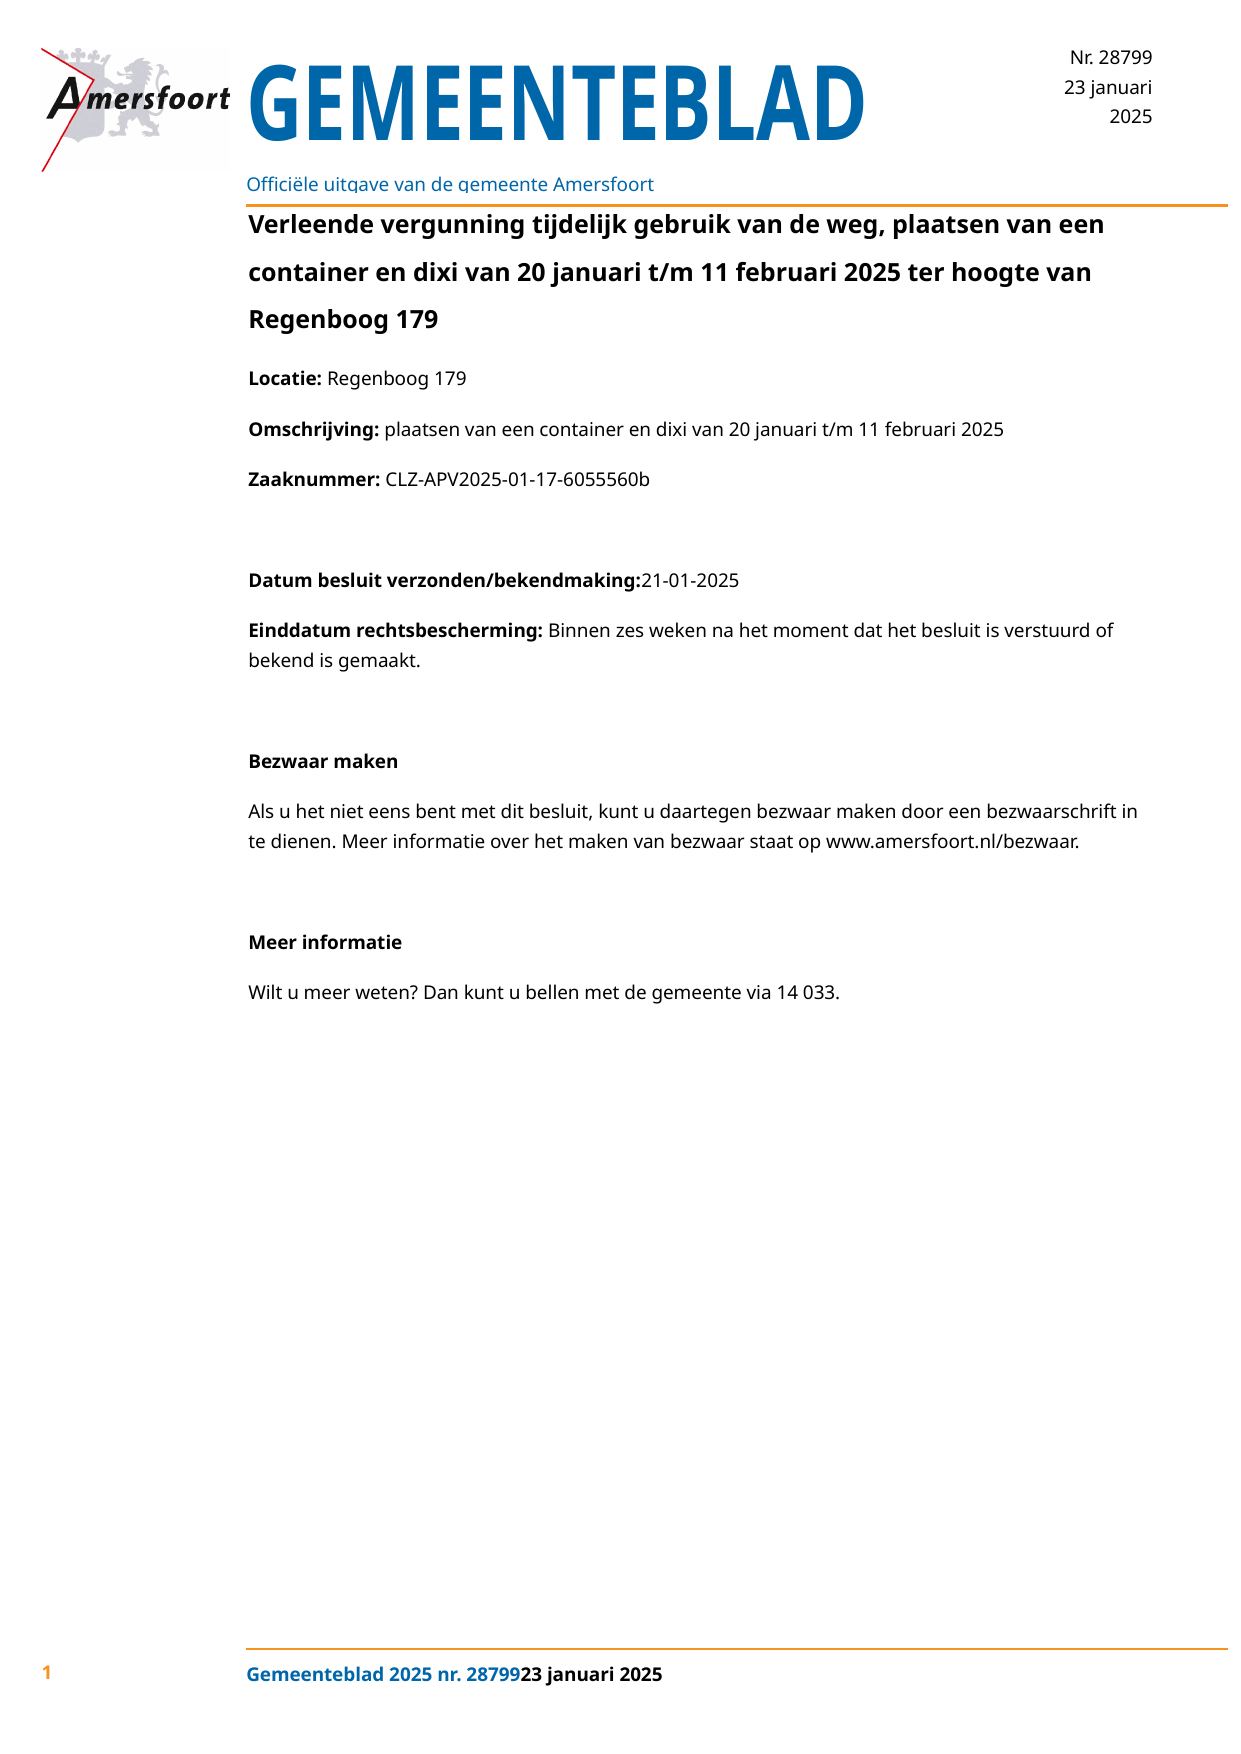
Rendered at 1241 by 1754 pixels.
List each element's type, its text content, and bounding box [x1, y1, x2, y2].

text Verleende vergunning tijdelijk gebruik van de weg, plaatsen van een container en dixi van 20 januari t/m 11 februari 2025 ter hoogte van Regenboog 179 [248, 207, 1152, 336]
text Datum besluit verzonden/bekendmaking:21-01-2025 [248, 567, 1152, 593]
text Locatie: Regenboog 179 [248, 366, 1152, 391]
text Meer informatie [248, 929, 1152, 954]
picture [41, 47, 231, 172]
text Zaaknummer: CLZ-APV2025-01-17-6055560b [248, 466, 1152, 492]
text Omschrijving: plaatsen van een container en dixi van 20 januari t/m 11 februari 2025 [248, 416, 1152, 442]
text Als u het niet eens bent met dit besluit, kunt u daartegen bezwaar maken door een bezwaarschrift in te dienen. Meer informatie over het maken van bezwaar staat op www.amersfoort.nl/bezwaar. [248, 798, 1152, 854]
text Einddatum rechtsbescherming: Binnen zes weken na het moment dat het besluit is verstuurd of bekend is gemaakt. [248, 618, 1152, 673]
text Wilt u meer weten? Dan kunt u bellen met de gemeente via 14 033. [248, 979, 1152, 1005]
text Bezwaar maken [248, 748, 1152, 774]
